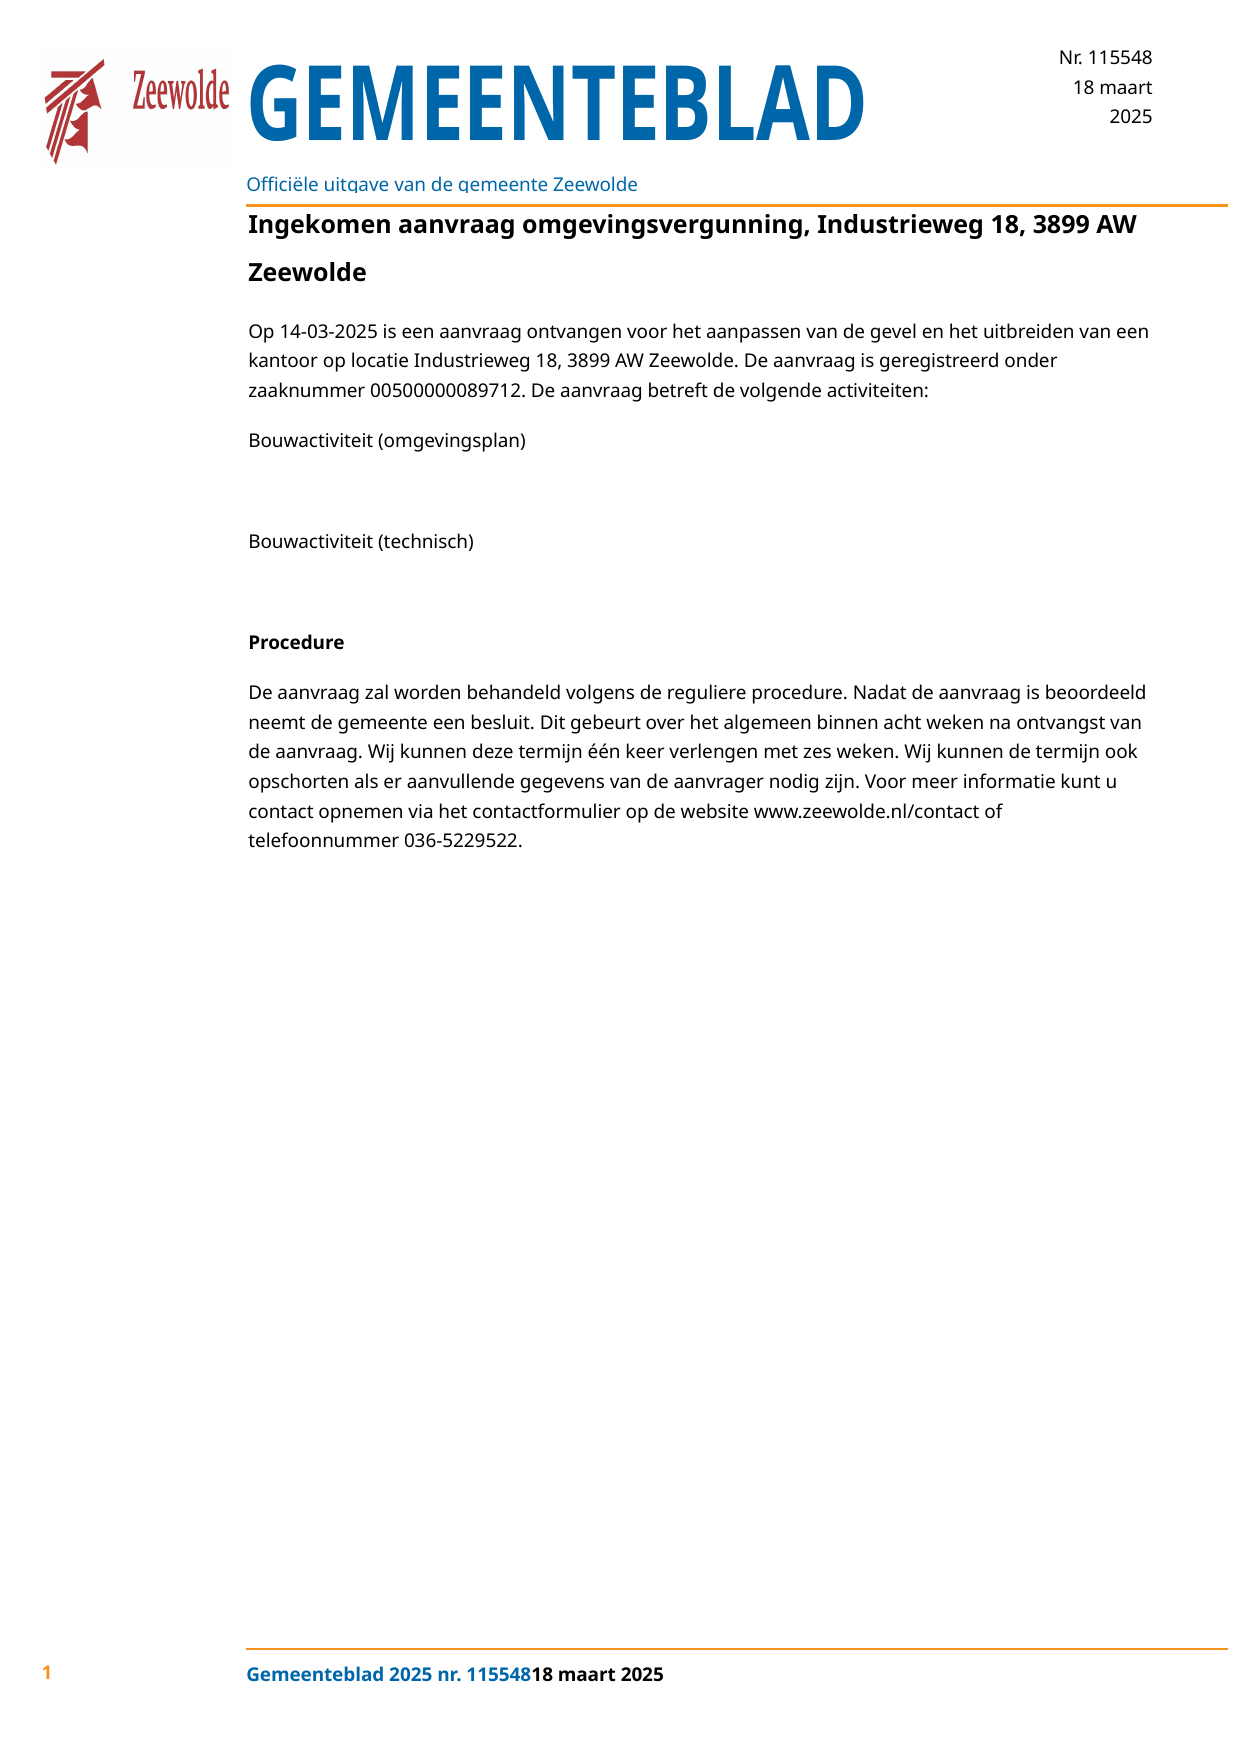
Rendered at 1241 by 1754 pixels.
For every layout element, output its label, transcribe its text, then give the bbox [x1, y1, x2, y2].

text Bouwactiviteit (omgevingsplan) [248, 427, 1152, 453]
picture [41, 47, 231, 172]
text Ingekomen aanvraag omgevingsvergunning, Industrieweg 18, 3899 AW Zeewolde [248, 207, 1152, 288]
text De aanvraag zal worden behandeld volgens de reguliere procedure. Nadat de aanvraag is beoordeeld neemt de gemeente een besluit. Dit gebeurt over het algemeen binnen acht weken na ontvangst van de aanvraag. Wij kunnen deze termijn één keer verlengen met zes weken. Wij kunnen de termijn ook opschorten als er aanvullende gegevens van de aanvrager nodig zijn. Voor meer informatie kunt u contact opnemen via het contactformulier op de website www.zeewolde.nl/contact of telefoonnummer 036-5229522. [248, 679, 1152, 853]
text Op 14-03-2025 is een aanvraag ontvangen voor het aanpassen van de gevel en het uitbreiden van een kantoor op locatie Industrieweg 18, 3899 AW Zeewolde. De aanvraag is geregistreerd onder zaaknummer 00500000089712. De aanvraag betreft de volgende activiteiten: [248, 318, 1152, 403]
text Bouwactiviteit (technisch) [248, 528, 1152, 554]
text Procedure [248, 629, 1152, 655]
